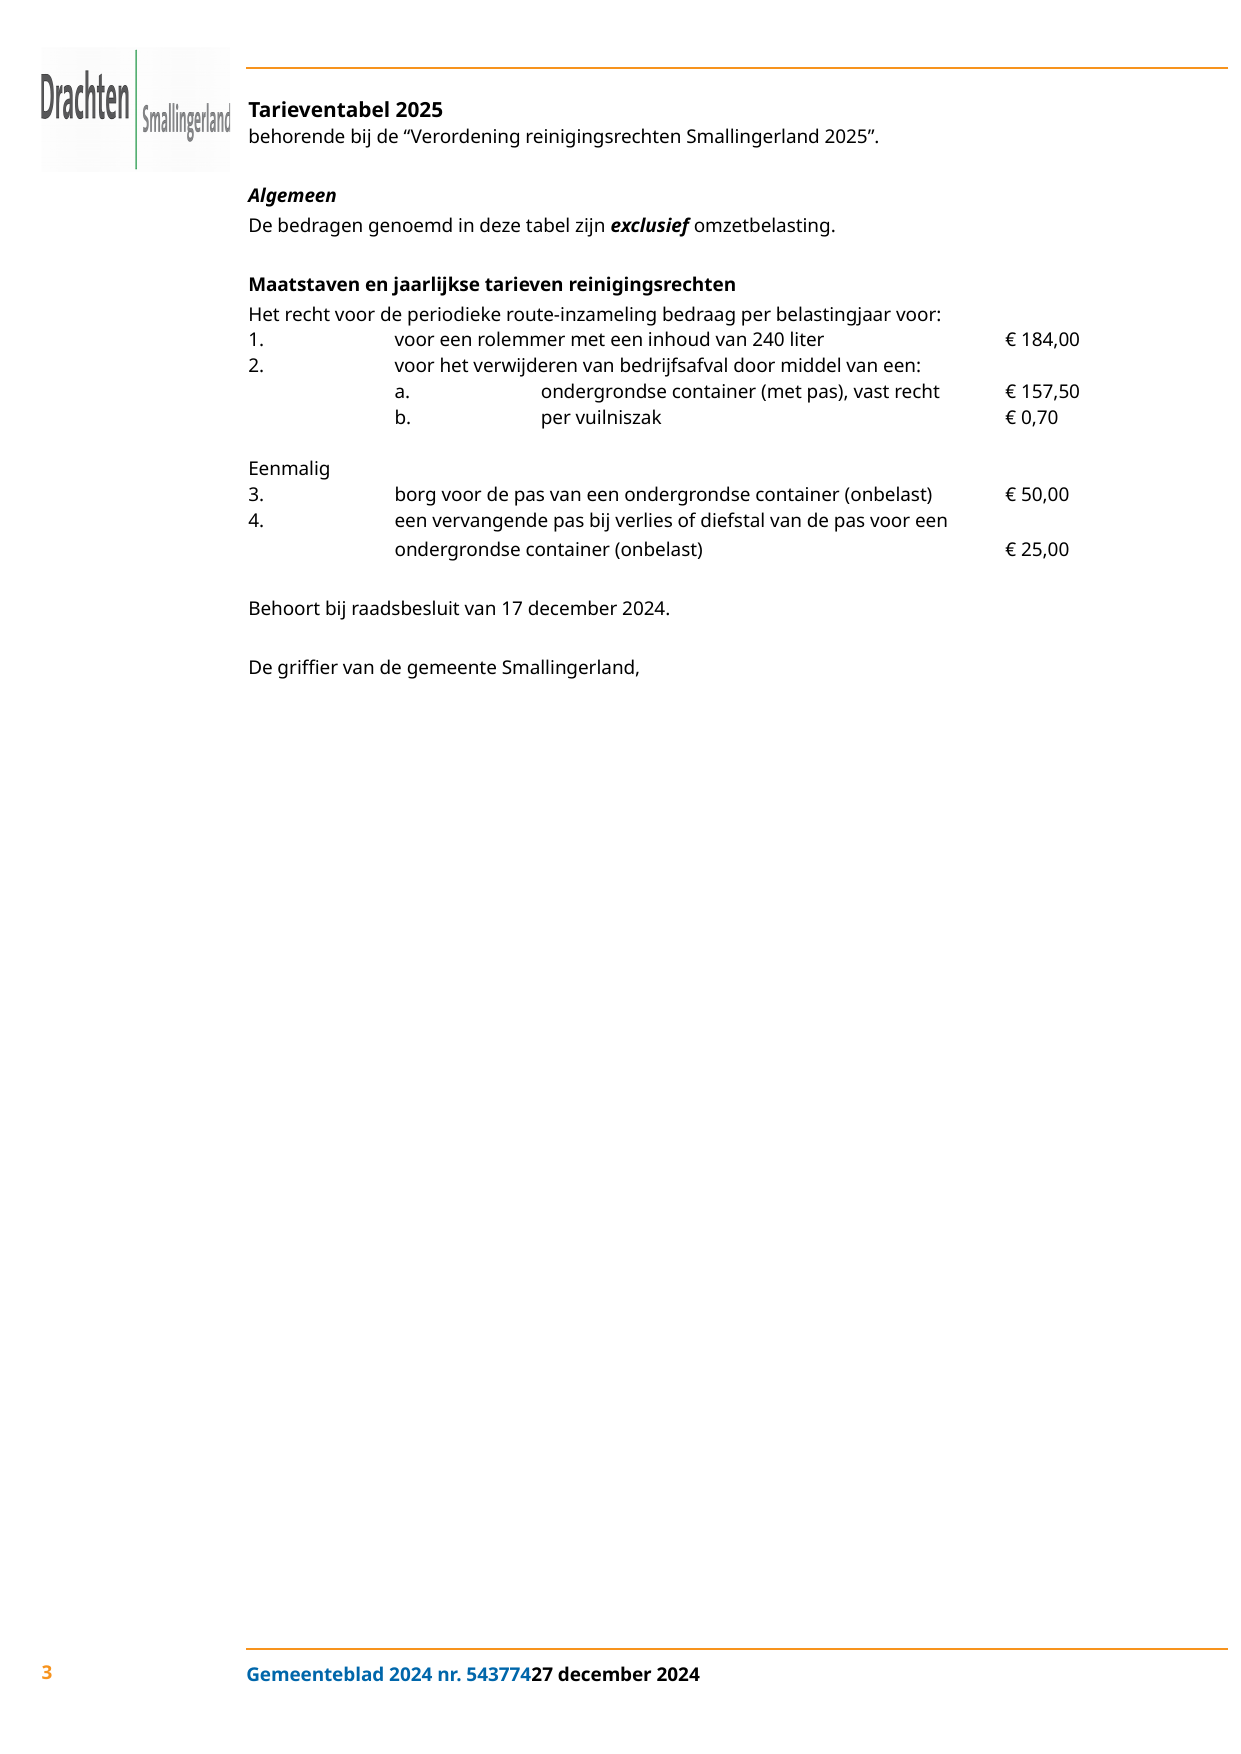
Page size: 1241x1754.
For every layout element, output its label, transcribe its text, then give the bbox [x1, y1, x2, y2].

table_cell 4. [248, 507, 394, 562]
table_cell Eenmalig [248, 455, 1005, 481]
table_cell 2. [248, 353, 394, 378]
table_cell 1. [248, 327, 394, 352]
table_cell borg voor de pas van een ondergrondse container (onbelast) [394, 481, 1005, 507]
text Maatstaven en jaarlijkse tarieven reinigingsrechten [248, 271, 1152, 297]
table_cell voor het verwijderen van bedrijfsafval door middel van een: [394, 353, 1005, 378]
table_cell € 0,70 [1005, 404, 1152, 429]
table_cell [1005, 430, 1152, 455]
table_cell a. [394, 378, 541, 404]
table_cell een vervangende pas bij verlies of diefstal van de pas voor een ondergrondse container (onbelast) [394, 507, 1005, 562]
text Behoort bij raadsbesluit van 17 december 2024. [248, 595, 1152, 621]
text De bedragen genoemd in deze tabel zijn exclusief omzetbelasting. [248, 212, 1152, 238]
table_cell [394, 430, 541, 455]
table_cell € 184,00 [1005, 327, 1152, 352]
table_cell voor een rolemmer met een inhoud van 240 liter [394, 327, 1005, 352]
table_cell € 157,50 [1005, 378, 1152, 404]
table_cell [541, 430, 1005, 455]
table_cell [248, 430, 394, 455]
table_cell b. [394, 404, 541, 429]
table_cell [248, 404, 394, 429]
picture [41, 47, 231, 172]
text De griffier van de gemeente Smallingerland, [248, 654, 1152, 680]
table_cell [248, 378, 394, 404]
table_header Het recht voor de periodieke route-inzameling bedraag per belastingjaar voor: [248, 301, 1005, 327]
table_cell per vuilniszak [541, 404, 1005, 429]
table_cell 3. [248, 481, 394, 507]
table_cell [1005, 455, 1152, 481]
table_cell € 50,00 [1005, 481, 1152, 507]
table_cell ondergrondse container (met pas), vast recht [541, 378, 1005, 404]
text behorende bij de “Verordening reinigingsrechten Smallingerland 2025”. [248, 123, 1152, 149]
text Algemeen [248, 182, 1152, 208]
table_cell [1005, 353, 1152, 378]
text Tarieventabel 2025 [248, 95, 1152, 123]
table_cell € 25,00 [1005, 507, 1152, 562]
table_header [1005, 301, 1152, 327]
